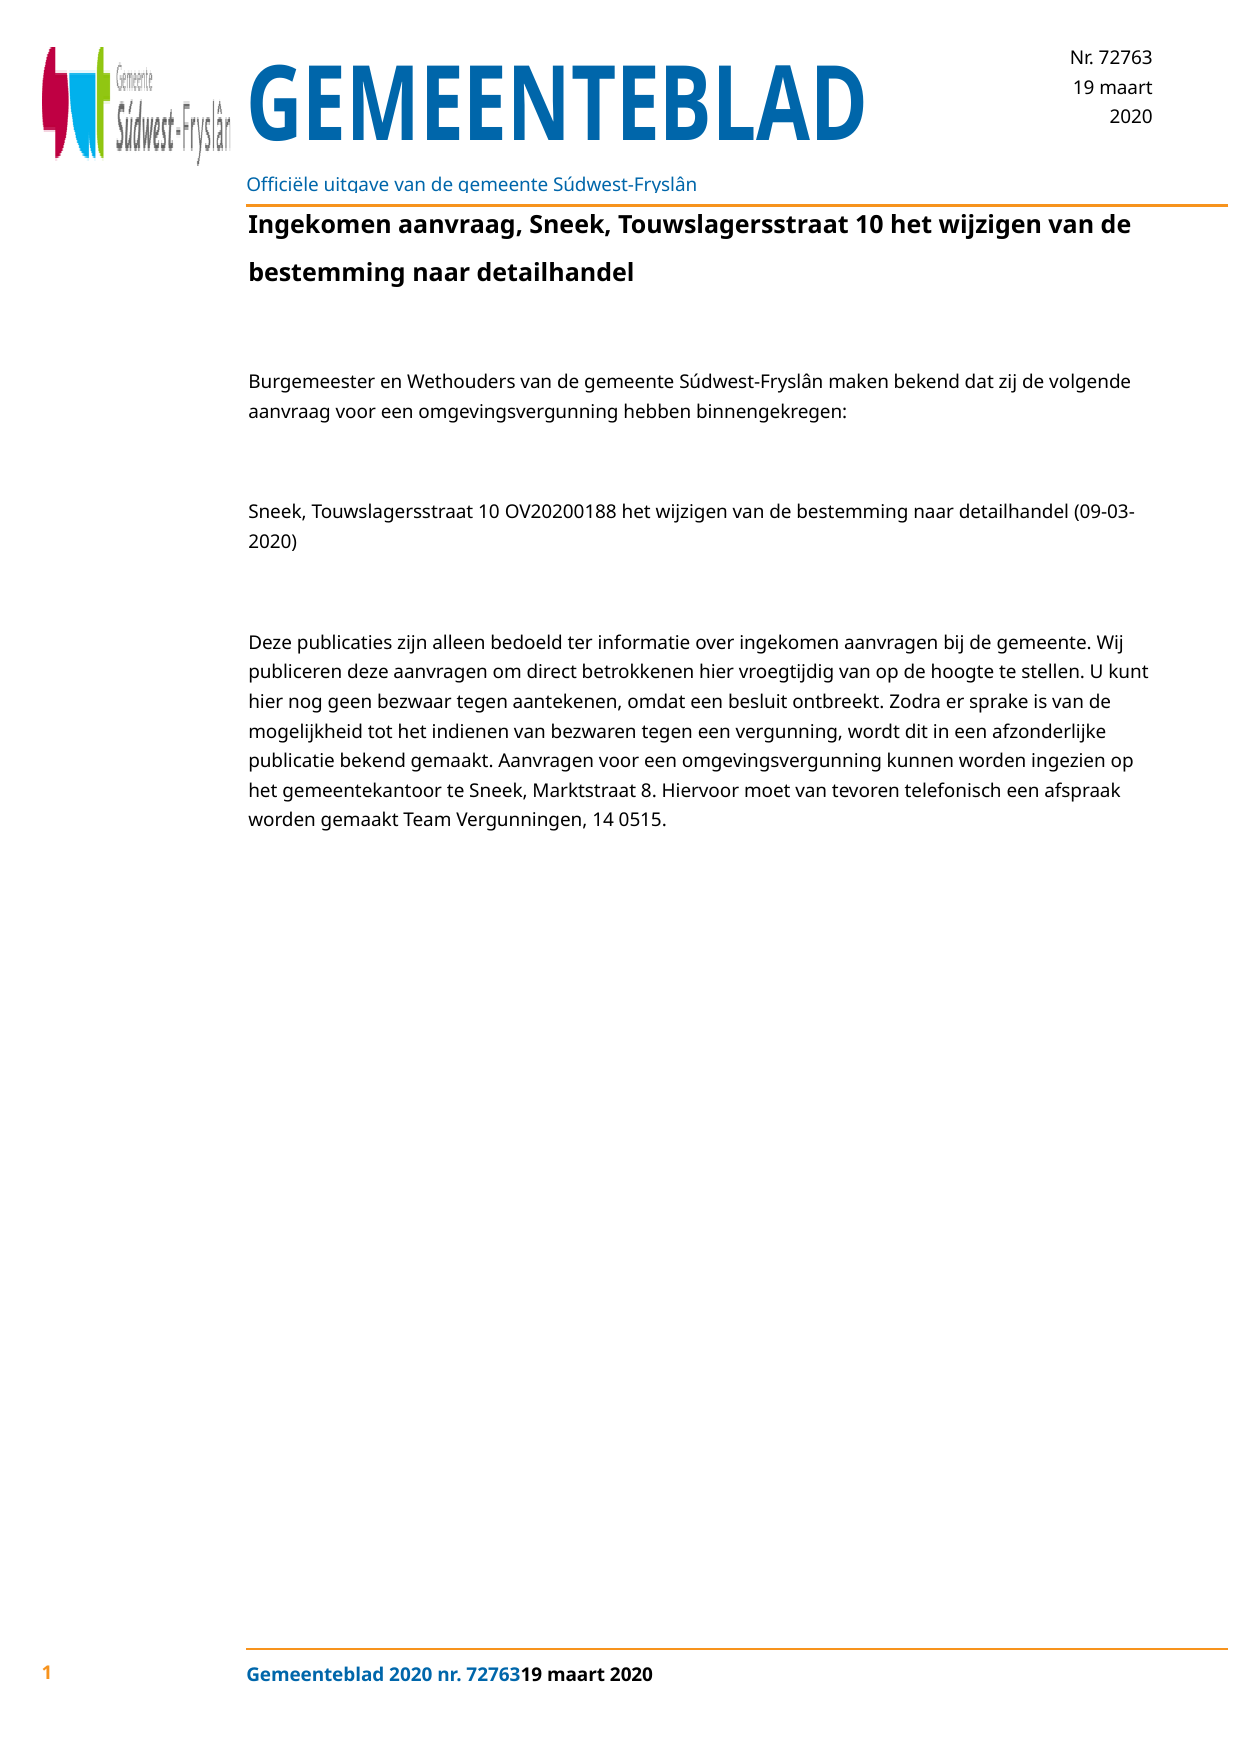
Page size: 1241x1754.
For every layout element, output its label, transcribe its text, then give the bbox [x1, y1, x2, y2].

text Deze publicaties zijn alleen bedoeld ter informatie over ingekomen aanvragen bij de gemeente. Wij publiceren deze aanvragen om direct betrokkenen hier vroegtijdig van op de hoogte te stellen. U kunt hier nog geen bezwaar tegen aantekenen, omdat een besluit ontbreekt. Zodra er sprake is van de mogelijkheid tot het indienen van bezwaren tegen een vergunning, wordt dit in een afzonderlijke publicatie bekend gemaakt. Aanvragen voor een omgevingsvergunning kunnen worden ingezien op het gemeentekantoor te Sneek, Marktstraat 8. Hiervoor moet van tevoren telefonisch een afspraak worden gemaakt Team Vergunningen, 14 0515. [248, 629, 1152, 832]
text Ingekomen aanvraag, Sneek, Touwslagersstraat 10 het wijzigen van de bestemming naar detailhandel [248, 207, 1152, 288]
text Burgemeester en Wethouders van de gemeente Súdwest-Fryslân maken bekend dat zij de volgende aanvraag voor een omgevingsvergunning hebben binnengekregen: [248, 368, 1152, 424]
text Sneek, Touwslagersstraat 10 OV20200188 het wijzigen van de bestemming naar detailhandel (09-03-2020) [248, 499, 1152, 554]
picture [41, 47, 231, 172]
